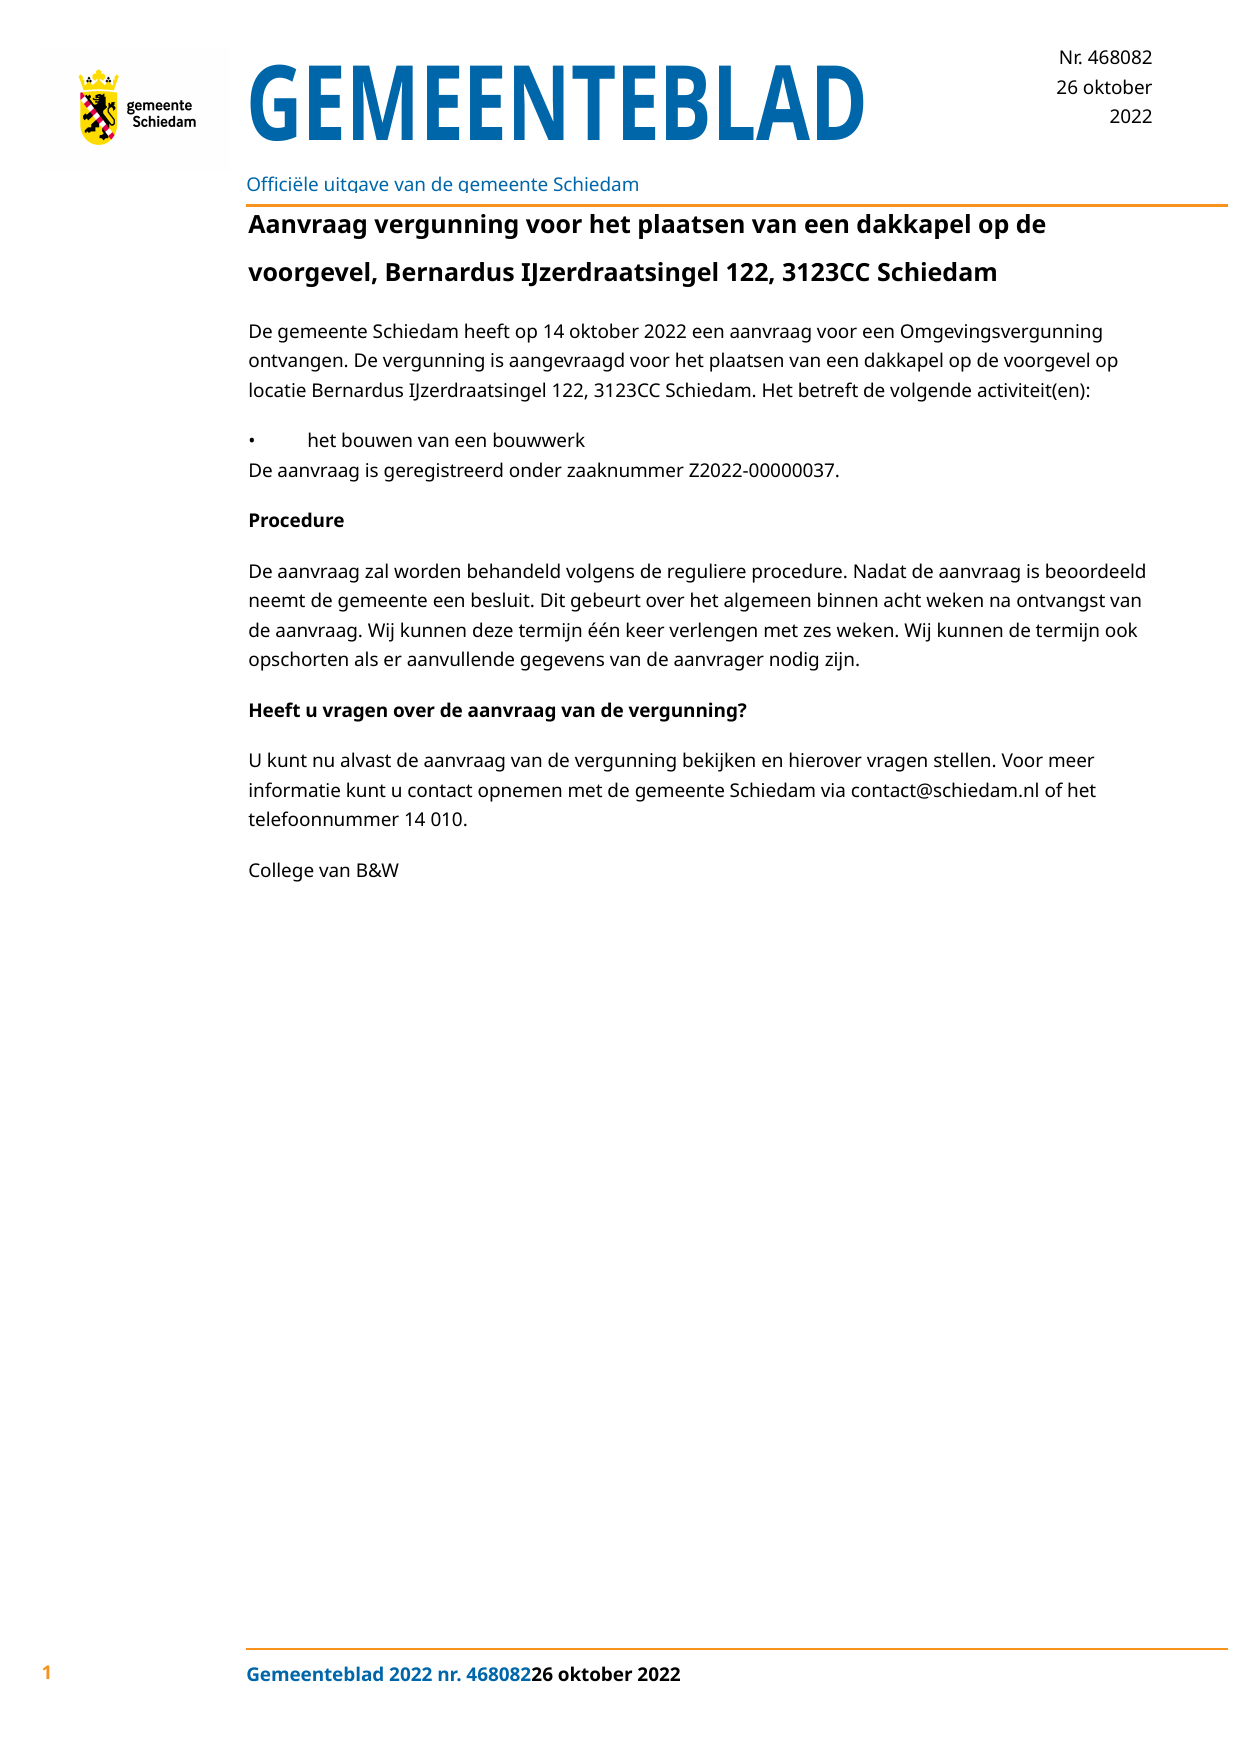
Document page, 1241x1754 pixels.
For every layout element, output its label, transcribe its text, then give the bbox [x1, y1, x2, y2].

text College van B&W [248, 857, 1152, 883]
text Aanvraag vergunning voor het plaatsen van een dakkapel op de voorgevel, Bernardus IJzerdraatsingel 122, 3123CC Schiedam [248, 207, 1152, 288]
text Heeft u vragen over de aanvraag van de vergunning? [248, 697, 1152, 723]
text De aanvraag is geregistreerd onder zaaknummer Z2022-00000037. [248, 457, 1152, 483]
text Procedure [248, 507, 1152, 533]
text U kunt nu alvast de aanvraag van de vergunning bekijken en hierover vragen stellen. Voor meer informatie kunt u contact opnemen met de gemeente Schiedam via contact@schiedam.nl of het telefoonnummer 14 010. [248, 747, 1152, 832]
text De gemeente Schiedam heeft op 14 oktober 2022 een aanvraag voor een Omgevingsvergunning ontvangen. De vergunning is aangevraagd voor het plaatsen van een dakkapel op de voorgevel op locatie Bernardus IJzerdraatsingel 122, 3123CC Schiedam. Het betreft de volgende activiteit(en): [248, 318, 1152, 403]
picture [41, 47, 231, 172]
text De aanvraag zal worden behandeld volgens de reguliere procedure. Nadat de aanvraag is beoordeeld neemt de gemeente een besluit. Dit gebeurt over het algemeen binnen acht weken na ontvangst van de aanvraag. Wij kunnen deze termijn één keer verlengen met zes weken. Wij kunnen de termijn ook opschorten als er aanvullende gegevens van de aanvrager nodig zijn. [248, 558, 1152, 672]
list het bouwen van een bouwwerk [248, 427, 1152, 453]
